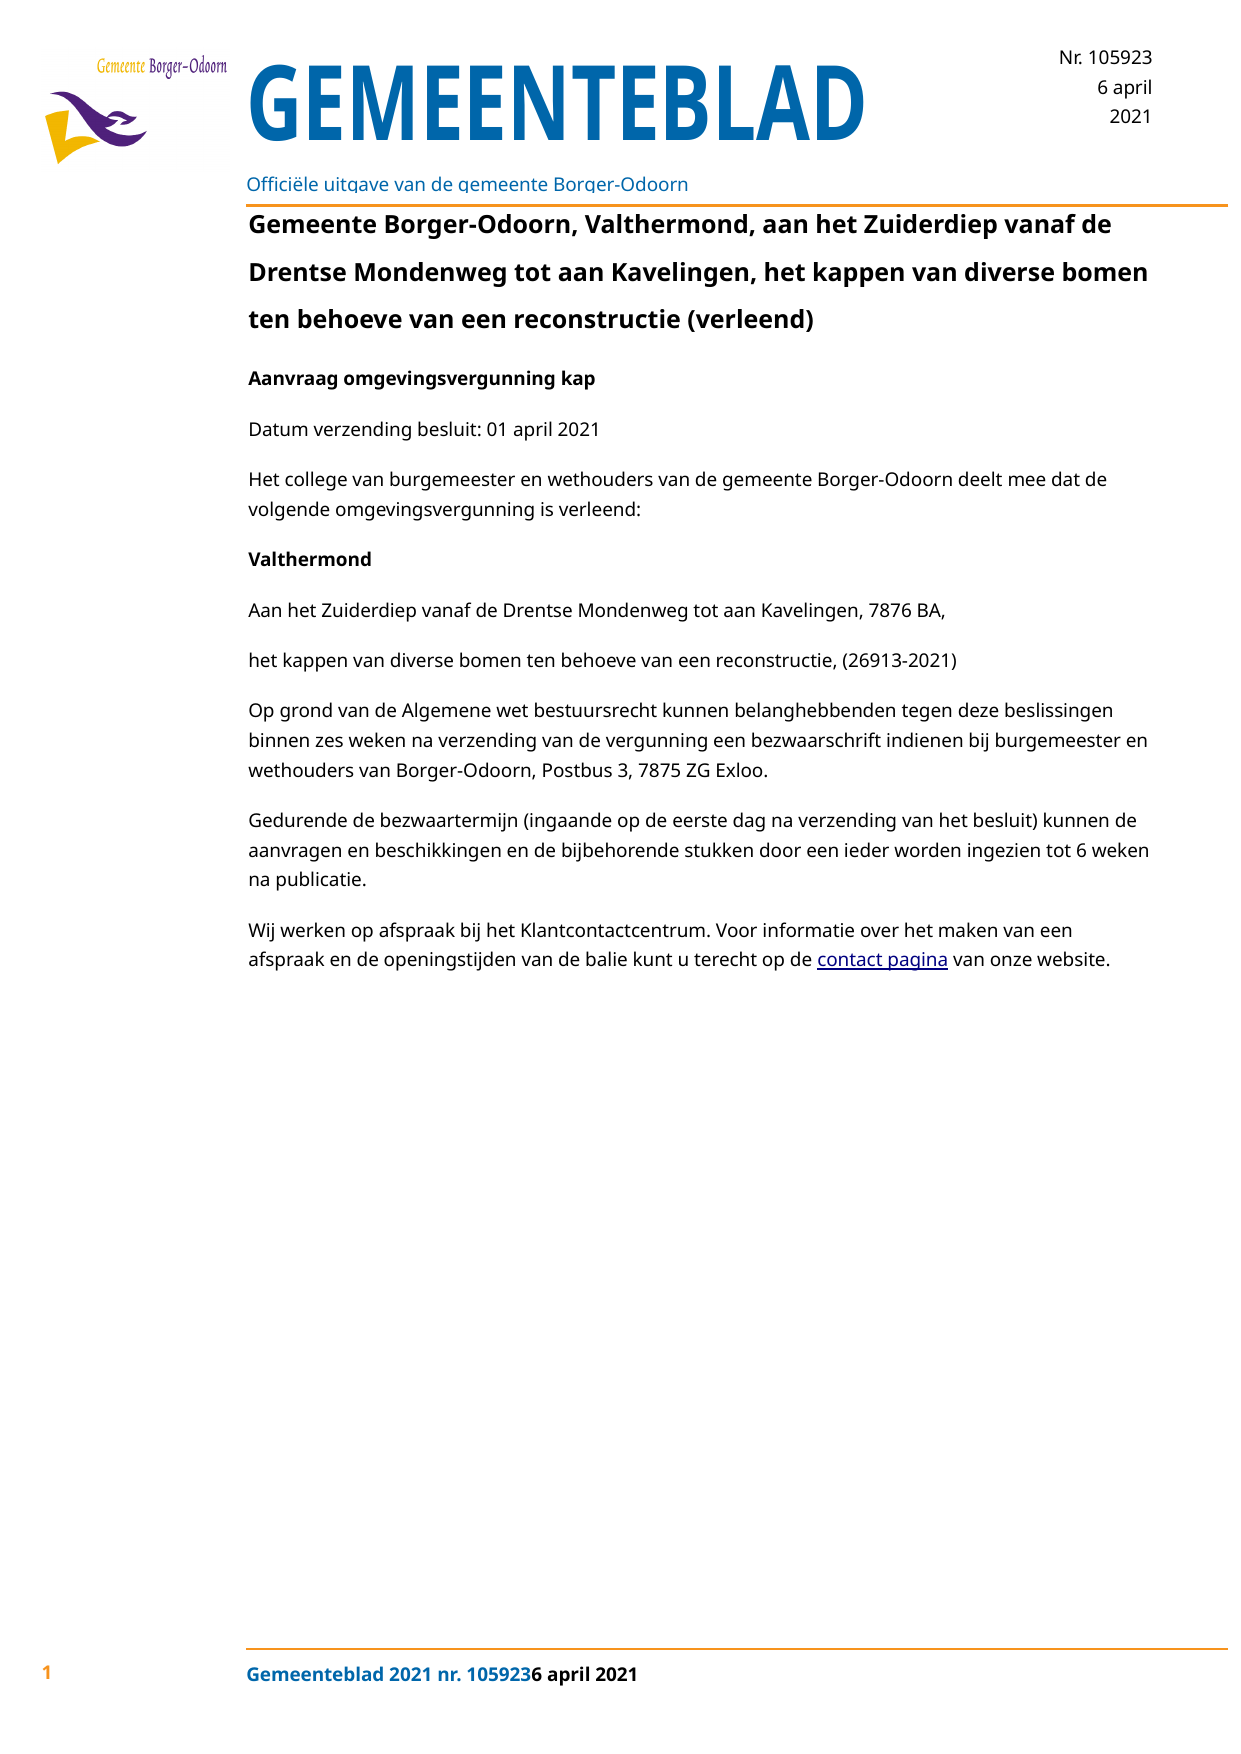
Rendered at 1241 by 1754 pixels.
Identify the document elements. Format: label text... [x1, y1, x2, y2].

text Het college van burgemeester en wethouders van de gemeente Borger-Odoorn deelt mee dat de volgende omgevingsvergunning is verleend: [248, 466, 1152, 522]
text Gedurende de bezwaartermijn (ingaande op de eerste dag na verzending van het besluit) kunnen de aanvragen en beschikkingen en de bijbehorende stukken door een ieder worden ingezien tot 6 weken na publicatie. [248, 807, 1152, 892]
text Valthermond [248, 546, 1152, 572]
text Aan het Zuiderdiep vanaf de Drentse Mondenweg tot aan Kavelingen, 7876 BA, [248, 597, 1152, 622]
text Aanvraag omgevingsvergunning kap [248, 366, 1152, 391]
text Wij werken op afspraak bij het Klantcontactcentrum. Voor informatie over het maken van een afspraak en de openingstijden van de balie kunt u terecht op de contact pagina van onze website. [248, 917, 1152, 972]
text Gemeente Borger-Odoorn, Valthermond, aan het Zuiderdiep vanaf de Drentse Mondenweg tot aan Kavelingen, het kappen van diverse bomen ten behoeve van een reconstructie (verleend) [248, 207, 1152, 336]
text het kappen van diverse bomen ten behoeve van een reconstructie, (26913-2021) [248, 647, 1152, 673]
text Datum verzending besluit: 01 april 2021 [248, 416, 1152, 442]
text Op grond van de Algemene wet bestuursrecht kunnen belanghebbenden tegen deze beslissingen binnen zes weken na verzending van de vergunning een bezwaarschrift indienen bij burgemeester en wethouders van Borger-Odoorn, Postbus 3, 7875 ZG Exloo. [248, 698, 1152, 782]
picture [41, 47, 231, 172]
